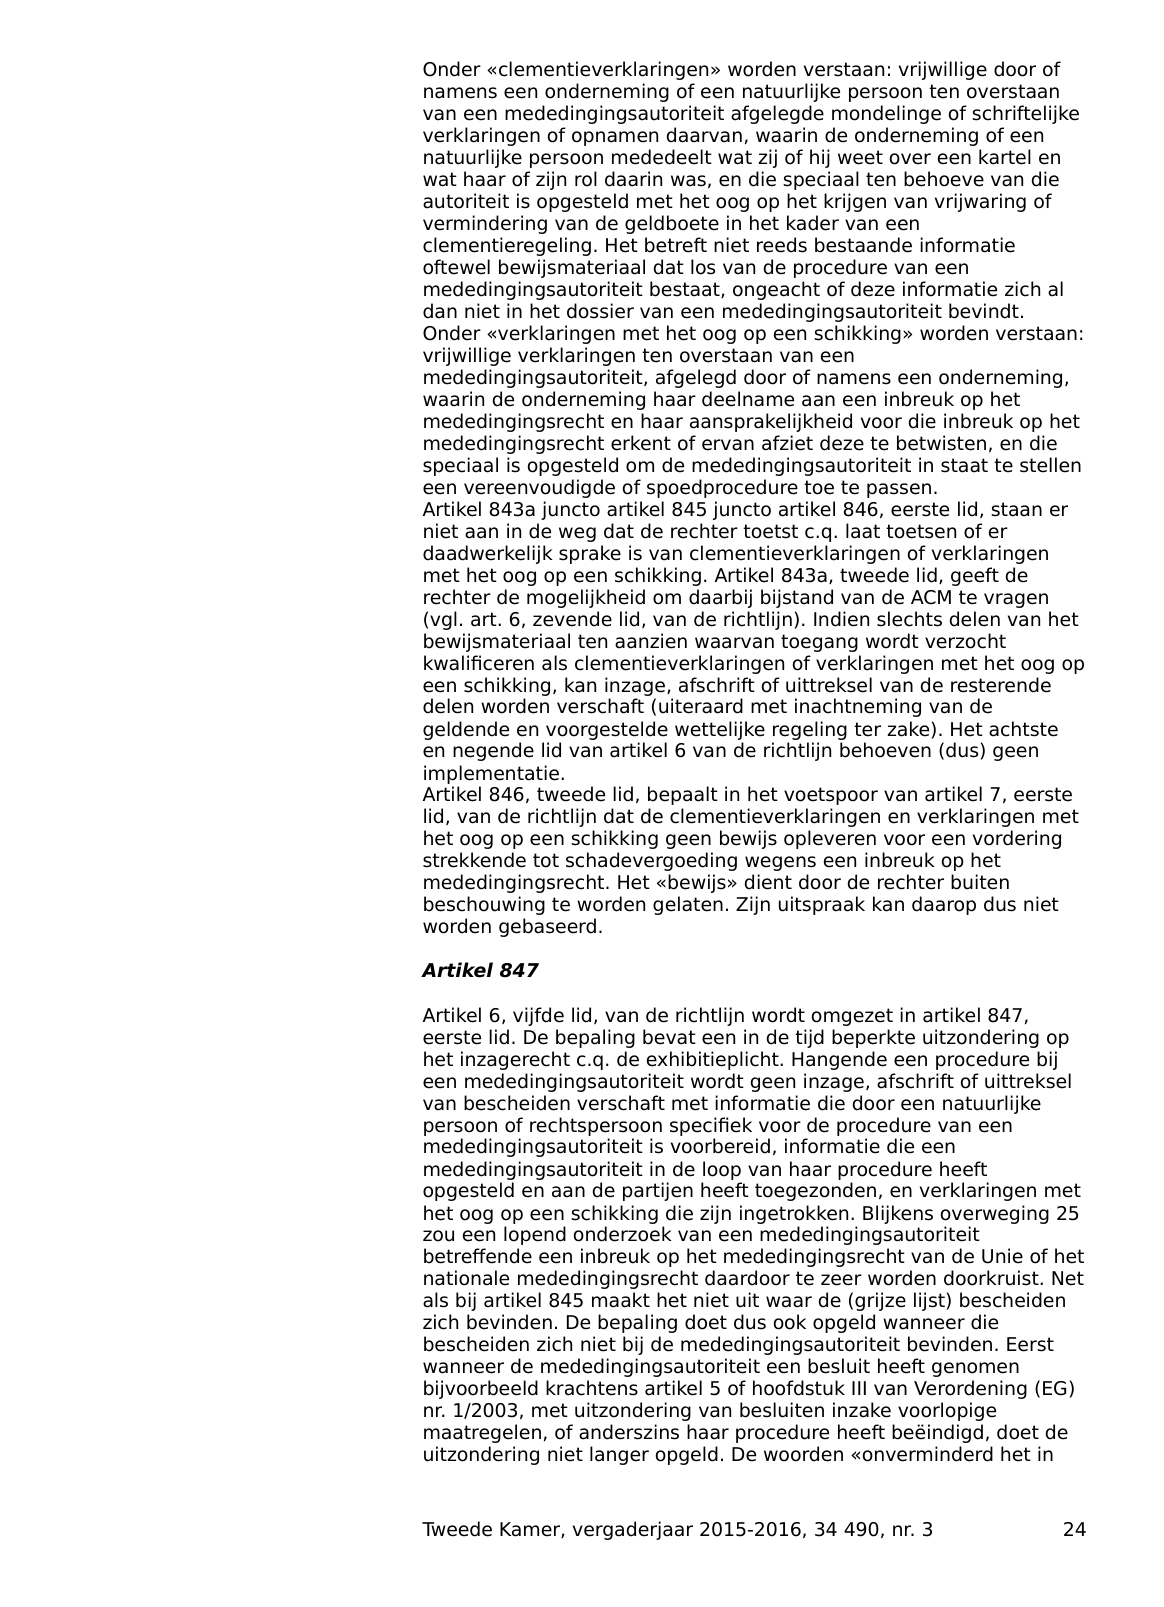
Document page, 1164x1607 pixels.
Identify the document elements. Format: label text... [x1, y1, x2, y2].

text Onder «verklaringen met het oog op een schikking» worden verstaan: vrijwillige verklaringen ten overstaan van een mededingingsautoriteit, afgelegd door of namens een onderneming, waarin de onderneming haar deelname aan een inbreuk op het mededingingsrecht en haar aansprakelijkheid voor die inbreuk op het mededingingsrecht erkent of ervan afziet deze te betwisten, en die speciaal is opgesteld om de mededingingsautoriteit in staat te stellen een vereenvoudigde of spoedprocedure toe te passen. [422, 323, 1087, 499]
text Onder «clementieverklaringen» worden verstaan: vrijwillige door of namens een onderneming of een natuurlijke persoon ten overstaan van een mededingingsautoriteit afgelegde mondelinge of schriftelijke verklaringen of opnamen daarvan, waarin de onderneming of een natuurlijke persoon mededeelt wat zij of hij weet over een kartel en wat haar of zijn rol daarin was, en die speciaal ten behoeve van die autoriteit is opgesteld met het oog op het krijgen van vrijwaring of vermindering van de geldboete in het kader van een clementieregeling. Het betreft niet reeds bestaande informatie oftewel bewijsmateriaal dat los van de procedure van een mededingingsautoriteit bestaat, ongeacht of deze informatie zich al dan niet in het dossier van een mededingingsautoriteit bevindt. [422, 59, 1087, 323]
text Artikel 6, vijfde lid, van de richtlijn wordt omgezet in artikel 847, eerste lid. De bepaling bevat een in de tijd beperkte uitzondering op het inzagerecht c.q. de exhibitieplicht. Hangende een procedure bij een mededingingsautoriteit wordt geen inzage, afschrift of uittreksel van bescheiden verschaft met informatie die door een natuurlijke persoon of rechtspersoon specifiek voor de procedure van een mededingingsautoriteit is voorbereid, informatie die een mededingingsautoriteit in de loop van haar procedure heeft opgesteld en aan de partijen heeft toegezonden, en verklaringen met het oog op een schikking die zijn ingetrokken. Blijkens overweging 25 zou een lopend onderzoek van een mededingingsautoriteit betreffende een inbreuk op het mededingingsrecht van de Unie of het nationale mededingingsrecht daardoor te zeer worden doorkruist. Net als bij artikel 845 maakt het niet uit waar de (grijze lijst) bescheiden zich bevinden. De bepaling doet dus ook opgeld wanneer die bescheiden zich niet bij de mededingingsautoriteit bevinden. Eerst wanneer de mededingingsautoriteit een besluit heeft genomen bijvoorbeeld krachtens artikel 5 of hoofdstuk III van Verordening (EG) nr. 1/2003, met uitzondering van besluiten inzake voorlopige maatregelen, of anderszins haar procedure heeft beëindigd, doet de uitzondering niet langer opgeld. De woorden «onverminderd het in [422, 1004, 1087, 1466]
text Artikel 843a juncto artikel 845 juncto artikel 846, eerste lid, staan er niet aan in de weg dat de rechter toetst c.q. laat toetsen of er daadwerkelijk sprake is van clementieverklaringen of verklaringen met het oog op een schikking. Artikel 843a, tweede lid, geeft de rechter de mogelijkheid om daarbij bijstand van de ACM te vragen (vgl. art. 6, zevende lid, van de richtlijn). Indien slechts delen van het bewijsmateriaal ten aanzien waarvan toegang wordt verzocht kwalificeren als clementieverklaringen of verklaringen met het oog op een schikking, kan inzage, afschrift of uittreksel van de resterende delen worden verschaft (uiteraard met inachtneming van de geldende en voorgestelde wettelijke regeling ter zake). Het achtste en negende lid van artikel 6 van de richtlijn behoeven (dus) geen implementatie. [422, 499, 1087, 784]
text Artikel 846, tweede lid, bepaalt in het voetspoor van artikel 7, eerste lid, van de richtlijn dat de clementieverklaringen en verklaringen met het oog op een schikking geen bewijs opleveren voor een vordering strekkende tot schadevergoeding wegens een inbreuk op het mededingingsrecht. Het «bewijs» dient door de rechter buiten beschouwing te worden gelaten. Zijn uitspraak kan daarop dus niet worden gebaseerd. [422, 784, 1087, 938]
subtitle Artikel 847 [422, 960, 1087, 982]
